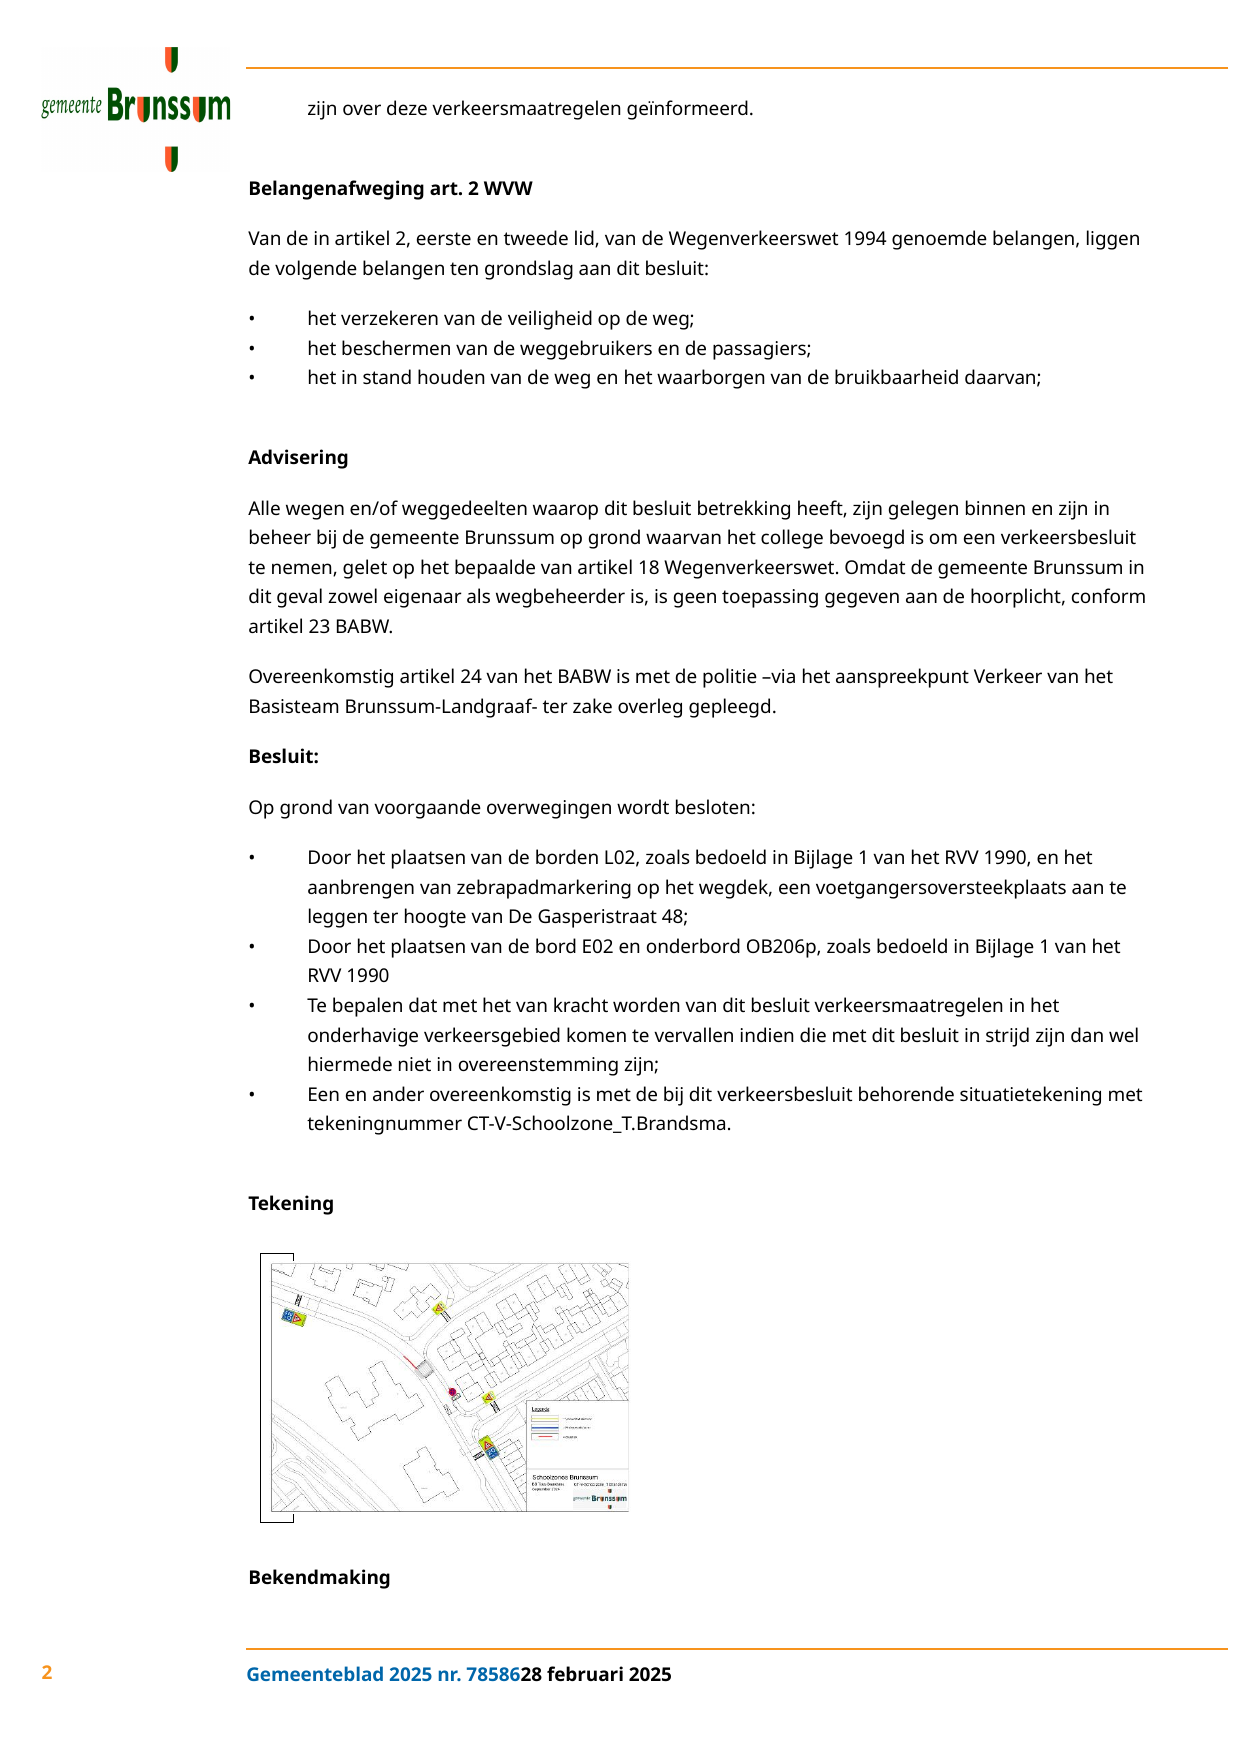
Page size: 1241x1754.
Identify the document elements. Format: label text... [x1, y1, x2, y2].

text Belangenafweging art. 2 WVW [248, 175, 1152, 201]
text Van de in artikel 2, eerste en tweede lid, van de Wegenverkeerswet 1994 genoemde belangen, liggen de volgende belangen ten grondslag aan dit besluit: [248, 225, 1152, 281]
text Bekendmaking [248, 1564, 1152, 1590]
list Een en ander overeenkomstig is met de bij dit verkeersbesluit behorende situatietekening met tekeningnummer CT-V-Schoolzone_T.Brandsma. [248, 1081, 1152, 1136]
text Advisering [248, 444, 1152, 470]
text Overeenkomstig artikel 24 van het BABW is met de politie –via het aanspreekpunt Verkeer van het Basisteam Brunssum-Landgraaf- ter zake overleg gepleegd. [248, 663, 1152, 719]
list het beschermen van de weggebruikers en de passagiers; [248, 335, 1152, 361]
list Door het plaatsen van de bord E02 en onderbord OB206p, zoals bedoeld in Bijlage 1 van het RVV 1990 [248, 933, 1152, 988]
picture [268, 1261, 631, 1514]
list zijn over deze verkeersmaatregelen geïnformeerd. [248, 95, 1152, 121]
list het verzekeren van de veiligheid op de weg; [248, 305, 1152, 331]
text Alle wegen en/of weggedeelten waarop dit besluit betrekking heeft, zijn gelegen binnen en zijn in beheer bij de gemeente Brunssum op grond waarvan het college bevoegd is om een verkeersbesluit te nemen, gelet op het bepaalde van artikel 18 Wegenverkeerswet. Omdat de gemeente Brunssum in dit geval zowel eigenaar als wegbeheerder is, is geen toepassing gegeven aan de hoorplicht, conform artikel 23 BABW. [248, 495, 1152, 639]
picture [41, 47, 231, 172]
list Door het plaatsen van de borden L02, zoals bedoeld in Bijlage 1 van het RVV 1990, en het aanbrengen van zebrapadmarkering op het wegdek, een voetgangersoversteekplaats aan te leggen ter hoogte van De Gasperistraat 48; [248, 844, 1152, 929]
text Op grond van voorgaande overwegingen wordt besloten: [248, 794, 1152, 820]
text Tekening [248, 1191, 1152, 1216]
list Te bepalen dat met het van kracht worden van dit besluit verkeersmaatregelen in het onderhavige verkeersgebied komen te vervallen indien die met dit besluit in strijd zijn dan wel hiermede niet in overeenstemming zijn; [248, 992, 1152, 1077]
list het in stand houden van de weg en het waarborgen van de bruikbaarheid daarvan; [248, 364, 1152, 390]
text Besluit: [248, 743, 1152, 769]
